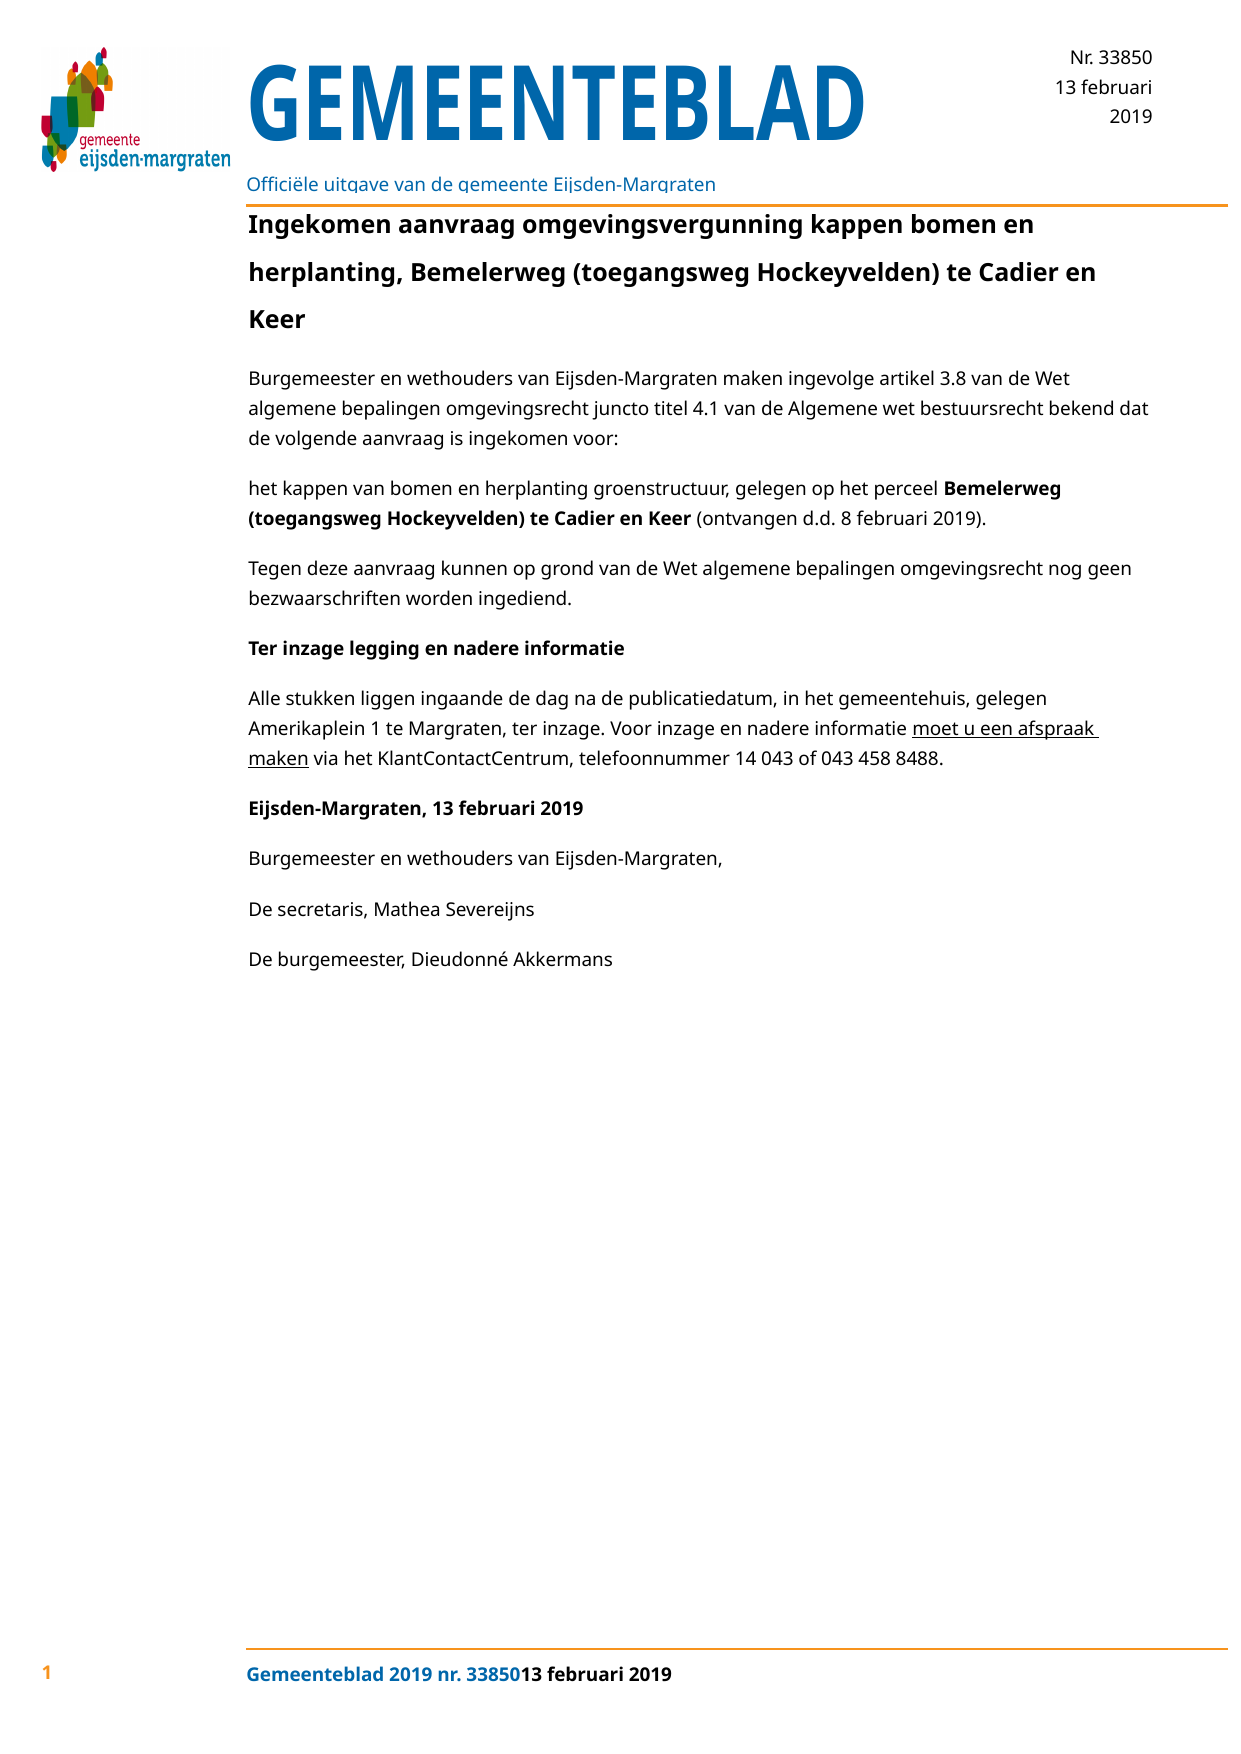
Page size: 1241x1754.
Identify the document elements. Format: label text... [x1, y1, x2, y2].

text Alle stukken liggen ingaande de dag na de publicatiedatum, in het gemeentehuis, gelegen Amerikaplein 1 te Margraten, ter inzage. Voor inzage en nadere informatie moet u een afspraak maken via het KlantContactCentrum, telefoonnummer 14 043 of 043 458 8488. [248, 686, 1152, 770]
text het kappen van bomen en herplanting groenstructuur, gelegen op het perceel Bemelerweg (toegangsweg Hockeyvelden) te Cadier en Keer (ontvangen d.d. 8 februari 2019). [248, 475, 1152, 530]
text Tegen deze aanvraag kunnen op grond van de Wet algemene bepalingen omgevingsrecht nog geen bezwaarschriften worden ingediend. [248, 555, 1152, 610]
text Eijsden-Margraten, 13 februari 2019 [248, 795, 1152, 821]
text Ingekomen aanvraag omgevingsvergunning kappen bomen en herplanting, Bemelerweg (toegangsweg Hockeyvelden) te Cadier en Keer [248, 207, 1152, 336]
text De secretaris, Mathea Severeijns [248, 896, 1152, 922]
text De burgemeester, Dieudonné Akkermans [248, 946, 1152, 972]
text Burgemeester en wethouders van Eijsden-Margraten maken ingevolge artikel 3.8 van de Wet algemene bepalingen omgevingsrecht juncto titel 4.1 van de Algemene wet bestuursrecht bekend dat de volgende aanvraag is ingekomen voor: [248, 366, 1152, 450]
picture [41, 47, 231, 172]
text Burgemeester en wethouders van Eijsden-Margraten, [248, 846, 1152, 871]
text Ter inzage legging en nadere informatie [248, 635, 1152, 661]
